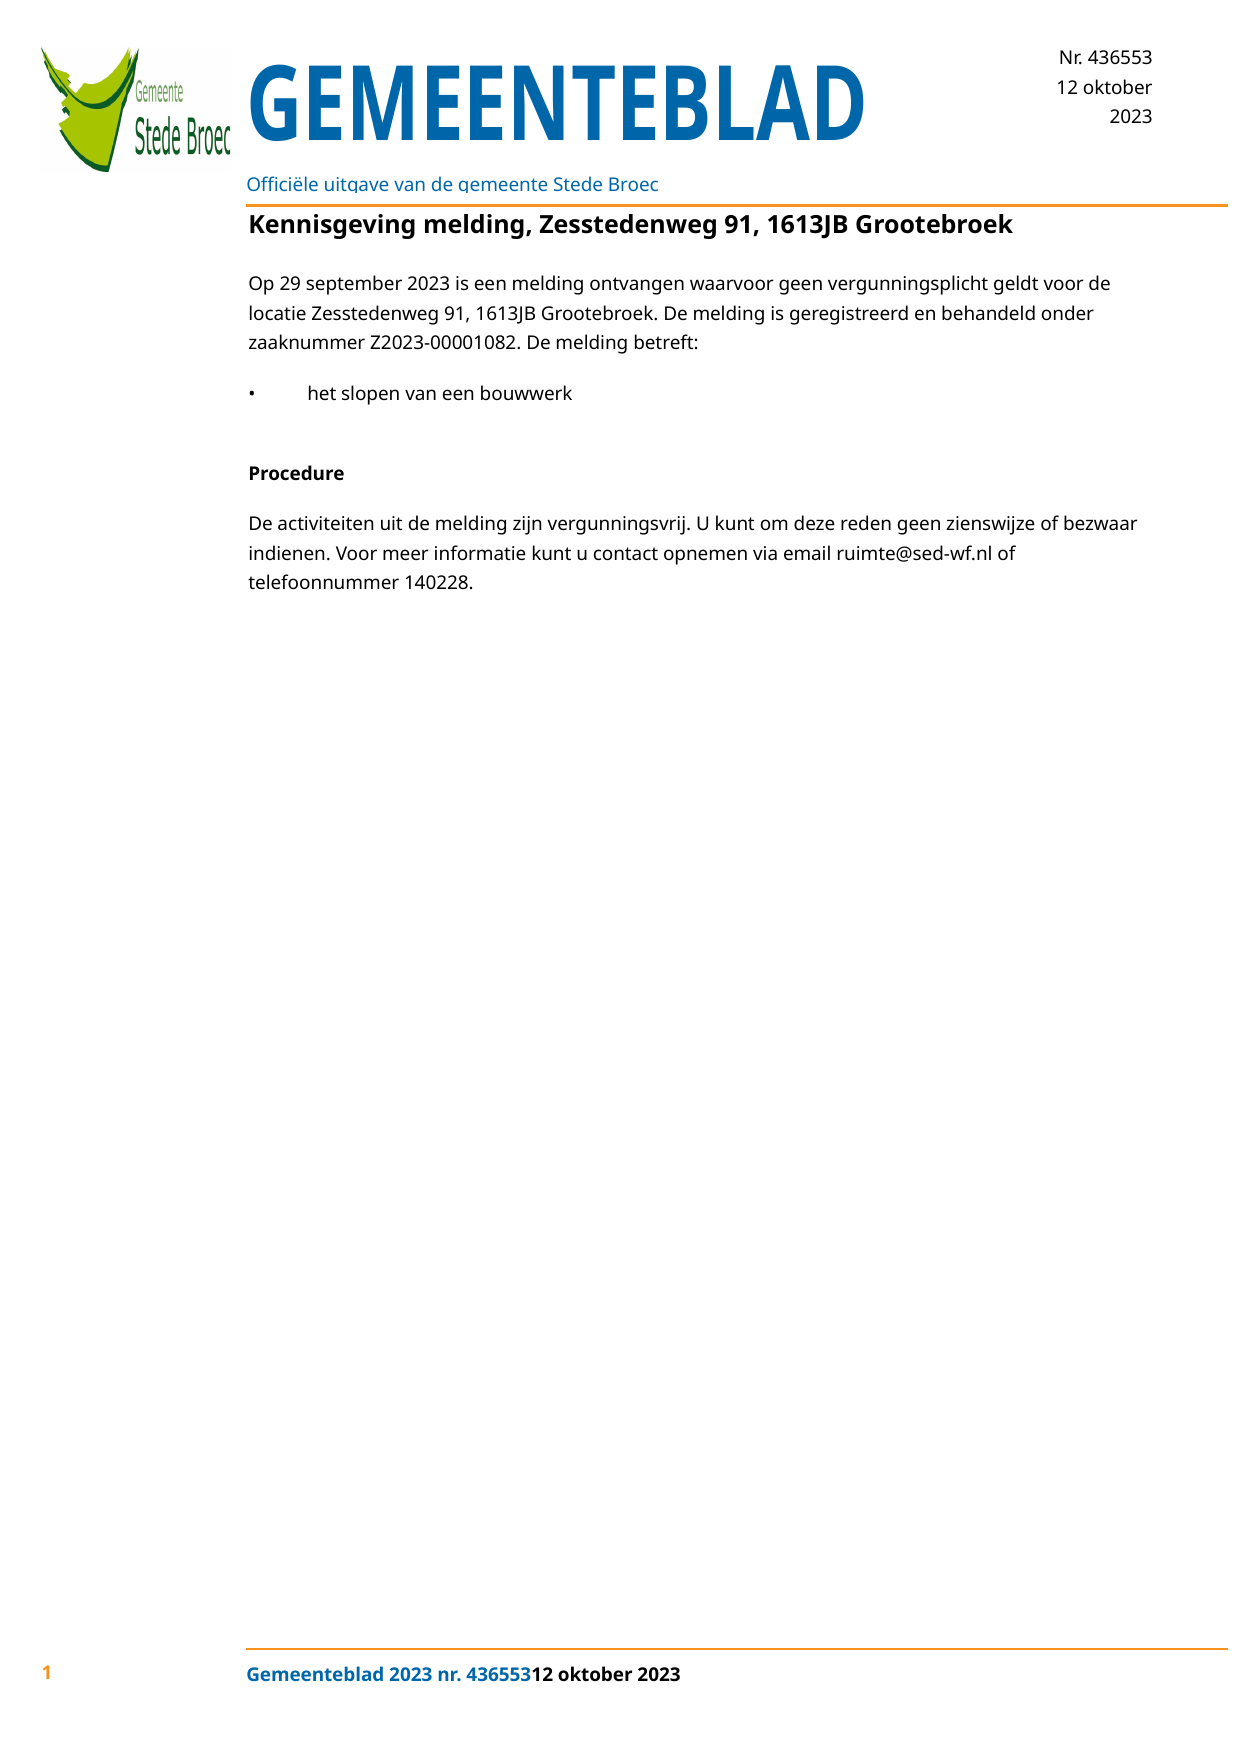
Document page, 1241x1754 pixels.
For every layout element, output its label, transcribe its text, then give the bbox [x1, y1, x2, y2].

picture [41, 47, 231, 172]
list het slopen van een bouwwerk [248, 380, 1152, 406]
text Op 29 september 2023 is een melding ontvangen waarvoor geen vergunningsplicht geldt voor de locatie Zesstedenweg 91, 1613JB Grootebroek. De melding is geregistreerd en behandeld onder zaaknummer Z2023-00001082. De melding betreft: [248, 270, 1152, 355]
text Procedure [248, 460, 1152, 486]
text De activiteiten uit de melding zijn vergunningsvrij. U kunt om deze reden geen zienswijze of bezwaar indienen. Voor meer informatie kunt u contact opnemen via email ruimte@sed-wf.nl of telefoonnummer 140228. [248, 510, 1152, 595]
text Kennisgeving melding, Zesstedenweg 91, 1613JB Grootebroek [248, 207, 1152, 241]
